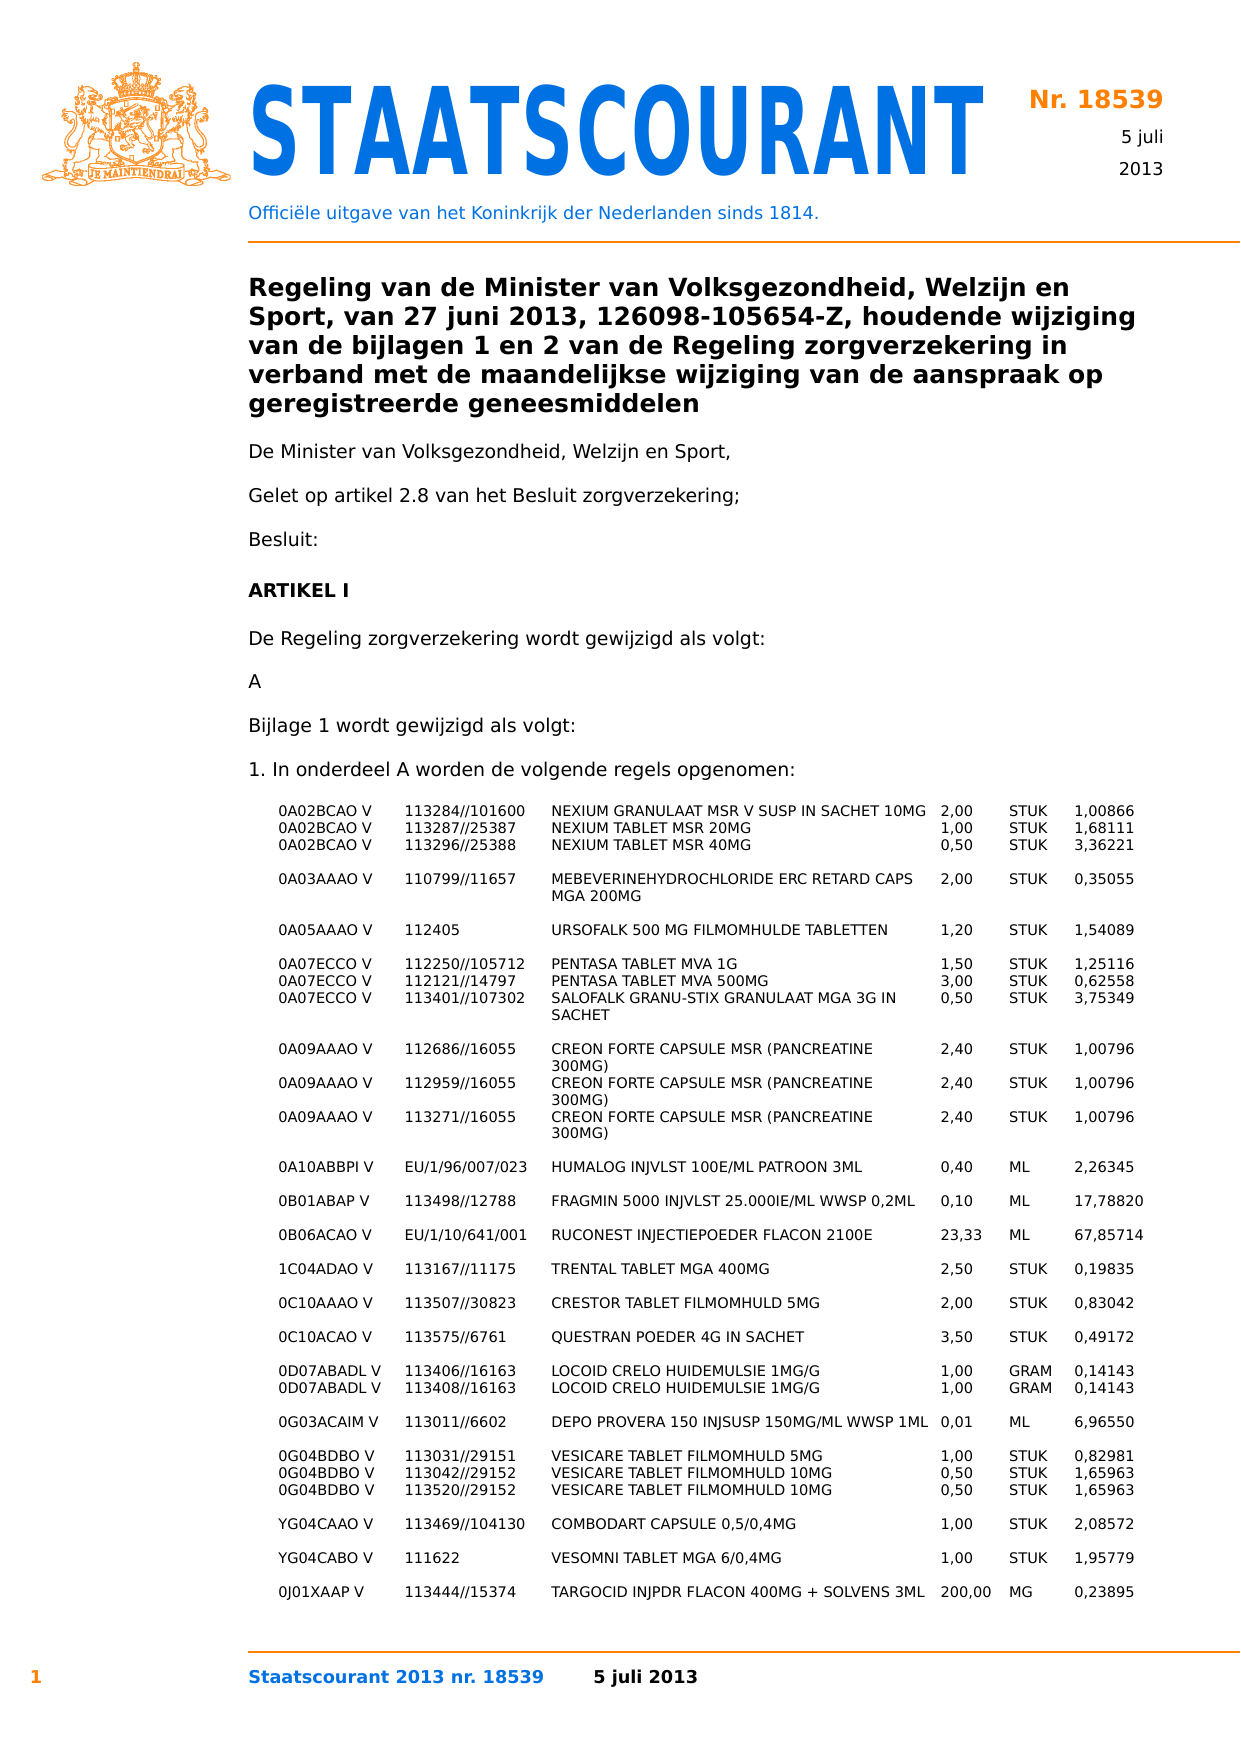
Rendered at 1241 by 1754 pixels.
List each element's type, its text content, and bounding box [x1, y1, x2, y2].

table_cell [398, 1499, 545, 1516]
table_cell [398, 1176, 545, 1193]
table_cell 1,00796 [1068, 1075, 1163, 1108]
table_cell [1068, 1244, 1163, 1261]
table_cell CRESTOR TABLET FILMOMHULD 5MG [545, 1295, 934, 1312]
text De Minister van Volksgezondheid, Welzijn en Sport, [248, 441, 1163, 463]
table_cell [398, 1210, 545, 1227]
table_cell 0,01 [935, 1414, 1003, 1431]
table_cell [1003, 1397, 1068, 1414]
table_cell 2,00 [935, 871, 1003, 905]
table_cell [278, 1533, 398, 1550]
table_cell STUK [1003, 1482, 1068, 1499]
table_cell 0A07ECCO V [278, 973, 398, 989]
table_cell [545, 1567, 934, 1584]
table_cell [398, 1533, 545, 1550]
table_cell [935, 1346, 1003, 1363]
table_cell 113031//29151 [398, 1448, 545, 1465]
table_cell [935, 1431, 1003, 1448]
table_cell [1003, 854, 1068, 871]
table_cell 3,50 [935, 1329, 1003, 1346]
table_cell [1068, 1210, 1163, 1227]
table_cell [545, 1397, 934, 1414]
table_cell 1C04ADAO V [278, 1261, 398, 1278]
table_cell ML [1003, 1414, 1068, 1431]
table_cell 1,25116 [1068, 956, 1163, 973]
table_cell LOCOID CRELO HUIDEMULSIE 1MG/G [545, 1380, 934, 1397]
table_cell PENTASA TABLET MVA 1G [545, 956, 934, 973]
table_cell 1,00 [935, 1550, 1003, 1567]
table_cell STUK [1003, 1295, 1068, 1312]
table_cell VESICARE TABLET FILMOMHULD 10MG [545, 1465, 934, 1482]
table_cell [935, 1397, 1003, 1414]
table_cell [398, 905, 545, 922]
table_cell 0B06ACAO V [278, 1227, 398, 1244]
table_cell STUK [1003, 973, 1068, 989]
table_cell 0,14143 [1068, 1363, 1163, 1380]
table_cell 113406//16163 [398, 1363, 545, 1380]
table_cell [398, 1244, 545, 1261]
table_cell 111622 [398, 1550, 545, 1567]
table_header Nr. 18539 [998, 62, 1240, 121]
table_cell 0A09AAAO V [278, 1075, 398, 1108]
table_cell [935, 1533, 1003, 1550]
table_cell [545, 1244, 934, 1261]
table_cell EU/1/10/641/001 [398, 1227, 545, 1244]
table_cell 3,36221 [1068, 837, 1163, 854]
text Gelet op artikel 2.8 van het Besluit zorgverzekering; [248, 484, 1163, 507]
table_cell [398, 1278, 545, 1295]
table_cell [1068, 1397, 1163, 1414]
table_cell 0G03ACAIM V [278, 1414, 398, 1431]
text 1. In onderdeel A worden de volgende regels opgenomen: [248, 759, 1163, 781]
table_cell [278, 1346, 398, 1363]
table_cell [935, 1024, 1003, 1041]
table_cell [278, 905, 398, 922]
table_cell 112405 [398, 922, 545, 939]
table_cell 112686//16055 [398, 1041, 545, 1074]
table_cell 2,50 [935, 1261, 1003, 1278]
table_cell 112959//16055 [398, 1075, 545, 1108]
table_cell [545, 1176, 934, 1193]
table_cell RUCONEST INJECTIEPOEDER FLACON 2100E [545, 1227, 934, 1244]
table_cell 1,50 [935, 956, 1003, 973]
table_cell CREON FORTE CAPSULE MSR (PANCREATINE 300MG) [545, 1109, 934, 1142]
table_cell 113167//11175 [398, 1261, 545, 1278]
table_cell [278, 939, 398, 956]
table_cell [545, 1533, 934, 1550]
table_cell 1,00 [935, 1516, 1003, 1533]
table_cell 0,82981 [1068, 1448, 1163, 1465]
table_cell 200,00 [935, 1584, 1003, 1601]
table_cell 1,68111 [1068, 820, 1163, 837]
table_cell 1,54089 [1068, 922, 1163, 939]
table_cell [935, 905, 1003, 922]
table_cell 113042//29152 [398, 1465, 545, 1482]
table_cell 3,75349 [1068, 990, 1163, 1023]
table_cell 113469//104130 [398, 1516, 545, 1533]
table_cell 0G04BDBO V [278, 1465, 398, 1482]
table_cell GRAM [1003, 1363, 1068, 1380]
table_cell [1003, 1176, 1068, 1193]
table_header [25, 62, 248, 241]
table_cell CREON FORTE CAPSULE MSR (PANCREATINE 300MG) [545, 1041, 934, 1074]
table_cell [1068, 1499, 1163, 1516]
table_cell [935, 1499, 1003, 1516]
table_cell 17,78820 [1068, 1193, 1163, 1210]
table_cell 0A03AAAO V [278, 871, 398, 905]
table_cell [935, 1312, 1003, 1329]
table_cell 0B01ABAP V [278, 1193, 398, 1210]
table_cell STUK [1003, 1075, 1068, 1108]
table_cell [545, 1499, 934, 1516]
table_cell [1003, 1024, 1068, 1041]
table_cell [1003, 1346, 1068, 1363]
table_cell 1,00 [935, 1448, 1003, 1465]
table_cell TRENTAL TABLET MGA 400MG [545, 1261, 934, 1278]
table_cell 23,33 [935, 1227, 1003, 1244]
table_cell 0,49172 [1068, 1329, 1163, 1346]
table_cell MEBEVERINEHYDROCHLORIDE ERC RETARD CAPS MGA 200MG [545, 871, 934, 905]
table_cell 0A02BCAO V [278, 820, 398, 837]
table_cell [935, 1567, 1003, 1584]
table_cell 0,50 [935, 1482, 1003, 1499]
table_cell 0,40 [935, 1159, 1003, 1176]
table_cell [398, 854, 545, 871]
table_cell [545, 1210, 934, 1227]
table_cell URSOFALK 500 MG FILMOMHULDE TABLETTEN [545, 922, 934, 939]
table_cell COMBODART CAPSULE 0,5/0,4MG [545, 1516, 934, 1533]
table_cell [398, 1567, 545, 1584]
table_cell [398, 1397, 545, 1414]
table_cell 3,00 [935, 973, 1003, 989]
table_cell ML [1003, 1159, 1068, 1176]
table_cell 110799//11657 [398, 871, 545, 905]
table_cell [1068, 1176, 1163, 1193]
table_cell [1068, 1346, 1163, 1363]
table_cell 0A02BCAO V [278, 837, 398, 854]
table_cell 113296//25388 [398, 837, 545, 854]
table_cell [1068, 905, 1163, 922]
table_cell 1,00 [935, 820, 1003, 837]
table_cell [1068, 854, 1163, 871]
table_cell 1,20 [935, 922, 1003, 939]
table_cell 0G04BDBO V [278, 1448, 398, 1465]
table_cell 1,65963 [1068, 1482, 1163, 1499]
table_cell [398, 1024, 545, 1041]
table_cell 0A07ECCO V [278, 990, 398, 1023]
subtitle ARTIKEL I [248, 580, 1163, 602]
table_cell [1003, 1567, 1068, 1584]
table_cell 0,35055 [1068, 871, 1163, 905]
table_cell [1003, 1244, 1068, 1261]
table_cell 0C10ACAO V [278, 1329, 398, 1346]
table_cell 113575//6761 [398, 1329, 545, 1346]
table_cell 0,50 [935, 990, 1003, 1023]
table_cell DEPO PROVERA 150 INJSUSP 150MG/ML WWSP 1ML [545, 1414, 934, 1431]
table_cell 113444//15374 [398, 1584, 545, 1601]
table_cell [935, 1244, 1003, 1261]
table_header 2,00 [935, 803, 1003, 820]
table_cell 0A07ECCO V [278, 956, 398, 973]
table_cell [935, 1278, 1003, 1295]
table_cell [278, 854, 398, 871]
table_cell [935, 1143, 1003, 1159]
table_cell STUK [1003, 837, 1068, 854]
table_cell [1003, 939, 1068, 956]
table_cell [545, 1312, 934, 1329]
table_cell STUK [1003, 1550, 1068, 1567]
table_cell [545, 1024, 934, 1041]
table_cell 0,19835 [1068, 1261, 1163, 1278]
table_header NEXIUM GRANULAAT MSR V SUSP IN SACHET 10MG [545, 803, 934, 820]
table_cell STUK [1003, 871, 1068, 905]
table_cell 0A05AAAO V [278, 922, 398, 939]
table_cell STUK [1003, 990, 1068, 1023]
table_cell 2,26345 [1068, 1159, 1163, 1176]
table_header STAATSCOURANT [248, 62, 998, 203]
table_cell VESICARE TABLET FILMOMHULD 10MG [545, 1482, 934, 1499]
table_cell 6,96550 [1068, 1414, 1163, 1431]
table_cell 0,23895 [1068, 1584, 1163, 1601]
table_cell GRAM [1003, 1380, 1068, 1397]
table_cell 1,00796 [1068, 1041, 1163, 1074]
table_cell YG04CAAO V [278, 1516, 398, 1533]
table_cell 67,85714 [1068, 1227, 1163, 1244]
text Besluit: [248, 528, 1163, 550]
table_cell VESICARE TABLET FILMOMHULD 5MG [545, 1448, 934, 1465]
table_cell 0,14143 [1068, 1380, 1163, 1397]
table_header STUK [1003, 803, 1068, 820]
table_cell [1003, 1210, 1068, 1227]
table_cell ML [1003, 1193, 1068, 1210]
table_cell [1068, 1533, 1163, 1550]
table_cell STUK [1003, 1448, 1068, 1465]
table_cell 113287//25387 [398, 820, 545, 837]
table_cell 0,50 [935, 1465, 1003, 1482]
table_cell [398, 1431, 545, 1448]
table_cell [545, 939, 934, 956]
table_cell VESOMNI TABLET MGA 6/0,4MG [545, 1550, 934, 1567]
table_cell 0C10AAAO V [278, 1295, 398, 1312]
table_cell 2,08572 [1068, 1516, 1163, 1533]
table_cell 113408//16163 [398, 1380, 545, 1397]
table_cell PENTASA TABLET MVA 500MG [545, 973, 934, 989]
table_cell [1003, 1533, 1068, 1550]
table_cell HUMALOG INJVLST 100E/ML PATROON 3ML [545, 1159, 934, 1176]
table_cell QUESTRAN POEDER 4G IN SACHET [545, 1329, 934, 1346]
table_cell STUK [1003, 820, 1068, 837]
table_cell [1003, 905, 1068, 922]
table_cell [278, 1397, 398, 1414]
table_cell [545, 1278, 934, 1295]
subtitle Regeling van de Minister van Volksgezondheid, Welzijn en Sport, van 27 juni 2013, 126098-105654-Z, houdende wijziging van de bijlagen 1 en 2 van de Regeling zorgverzekering in verband met de maandelijkse wijziging van de aanspraak op geregistreerde geneesmiddelen [248, 273, 1163, 419]
table_cell 1,65963 [1068, 1465, 1163, 1482]
table_cell 113498//12788 [398, 1193, 545, 1210]
table_cell STUK [1003, 956, 1068, 973]
table_cell 2,40 [935, 1075, 1003, 1108]
table_cell 0,50 [935, 837, 1003, 854]
table_cell [398, 1143, 545, 1159]
table_cell [545, 1143, 934, 1159]
table_cell [278, 1499, 398, 1516]
table_cell [278, 1567, 398, 1584]
table_cell [1068, 1567, 1163, 1584]
table_cell 2,00 [935, 1295, 1003, 1312]
table_cell EU/1/96/007/023 [398, 1159, 545, 1176]
table_cell 112121//14797 [398, 973, 545, 989]
table_cell [278, 1278, 398, 1295]
table_cell 113520//29152 [398, 1482, 545, 1499]
table_cell [1068, 1278, 1163, 1295]
table_cell [935, 1210, 1003, 1227]
table_cell 2,40 [935, 1041, 1003, 1074]
table_cell NEXIUM TABLET MSR 40MG [545, 837, 934, 854]
table_cell [278, 1210, 398, 1227]
table_cell [278, 1176, 398, 1193]
table_cell [545, 1431, 934, 1448]
table_cell [278, 1431, 398, 1448]
table_cell 0A09AAAO V [278, 1109, 398, 1142]
picture [41, 62, 231, 186]
table_cell [1003, 1278, 1068, 1295]
table_cell 2,40 [935, 1109, 1003, 1142]
table_cell [398, 1312, 545, 1329]
table_cell [278, 1312, 398, 1329]
table_cell 0J01XAAP V [278, 1584, 398, 1601]
table_cell 0D07ABADL V [278, 1380, 398, 1397]
table_cell 1,00796 [1068, 1109, 1163, 1142]
table_cell [398, 939, 545, 956]
table_cell FRAGMIN 5000 INJVLST 25.000IE/ML WWSP 0,2ML [545, 1193, 934, 1210]
table_header 1,00866 [1068, 803, 1163, 820]
table_cell MG [1003, 1584, 1068, 1601]
table_cell [545, 905, 934, 922]
table_cell [278, 1024, 398, 1041]
table_header 113284//101600 [398, 803, 545, 820]
table_cell 113507//30823 [398, 1295, 545, 1312]
table_cell STUK [1003, 1041, 1068, 1074]
table_cell [278, 1143, 398, 1159]
text Bijlage 1 wordt gewijzigd als volgt: [248, 715, 1163, 737]
table_cell SALOFALK GRANU-STIX GRANULAAT MGA 3G IN SACHET [545, 990, 934, 1023]
table_cell [398, 1346, 545, 1363]
table_cell STUK [1003, 1465, 1068, 1482]
table_cell 0D07ABADL V [278, 1363, 398, 1380]
table_cell 1,00 [935, 1363, 1003, 1380]
table_cell 1,95779 [1068, 1550, 1163, 1567]
table_cell [935, 1176, 1003, 1193]
table_cell 5 juli [998, 121, 1240, 153]
table_cell ML [1003, 1227, 1068, 1244]
table_cell 0,10 [935, 1193, 1003, 1210]
table_cell LOCOID CRELO HUIDEMULSIE 1MG/G [545, 1363, 934, 1380]
table_cell [935, 854, 1003, 871]
table_cell CREON FORTE CAPSULE MSR (PANCREATINE 300MG) [545, 1075, 934, 1108]
table_cell 2013 [998, 153, 1240, 203]
table_cell 0A10ABBPI V [278, 1159, 398, 1176]
table_cell 0,62558 [1068, 973, 1163, 989]
table_cell 113271//16055 [398, 1109, 545, 1142]
table_cell Officiële uitgave van het Koninkrijk der Nederlanden sinds 1814. [248, 203, 1240, 241]
table_cell STUK [1003, 1516, 1068, 1533]
table_cell YG04CABO V [278, 1550, 398, 1567]
table_cell 0G04BDBO V [278, 1482, 398, 1499]
table_cell STUK [1003, 922, 1068, 939]
table_cell STUK [1003, 1329, 1068, 1346]
table_cell 113011//6602 [398, 1414, 545, 1431]
table_cell [1003, 1143, 1068, 1159]
text De Regeling zorgverzekering wordt gewijzigd als volgt: [248, 627, 1163, 649]
table_header 0A02BCAO V [278, 803, 398, 820]
table_cell 113401//107302 [398, 990, 545, 1023]
table_cell 0,83042 [1068, 1295, 1163, 1312]
table_cell STUK [1003, 1109, 1068, 1142]
table_cell [1003, 1499, 1068, 1516]
table_cell 0A09AAAO V [278, 1041, 398, 1074]
table_cell [278, 1244, 398, 1261]
table_cell [1003, 1312, 1068, 1329]
text A [248, 671, 1163, 693]
table_cell STUK [1003, 1261, 1068, 1278]
table_cell [545, 854, 934, 871]
table_cell [545, 1346, 934, 1363]
table_cell TARGOCID INJPDR FLACON 400MG + SOLVENS 3ML [545, 1584, 934, 1601]
table_cell 112250//105712 [398, 956, 545, 973]
table_cell [1068, 1024, 1163, 1041]
table_cell [1068, 939, 1163, 956]
table_cell [1068, 1312, 1163, 1329]
table_cell [1068, 1431, 1163, 1448]
table_cell [1003, 1431, 1068, 1448]
table_cell 1,00 [935, 1380, 1003, 1397]
table_cell [1068, 1143, 1163, 1159]
table_cell NEXIUM TABLET MSR 20MG [545, 820, 934, 837]
table_cell [935, 939, 1003, 956]
